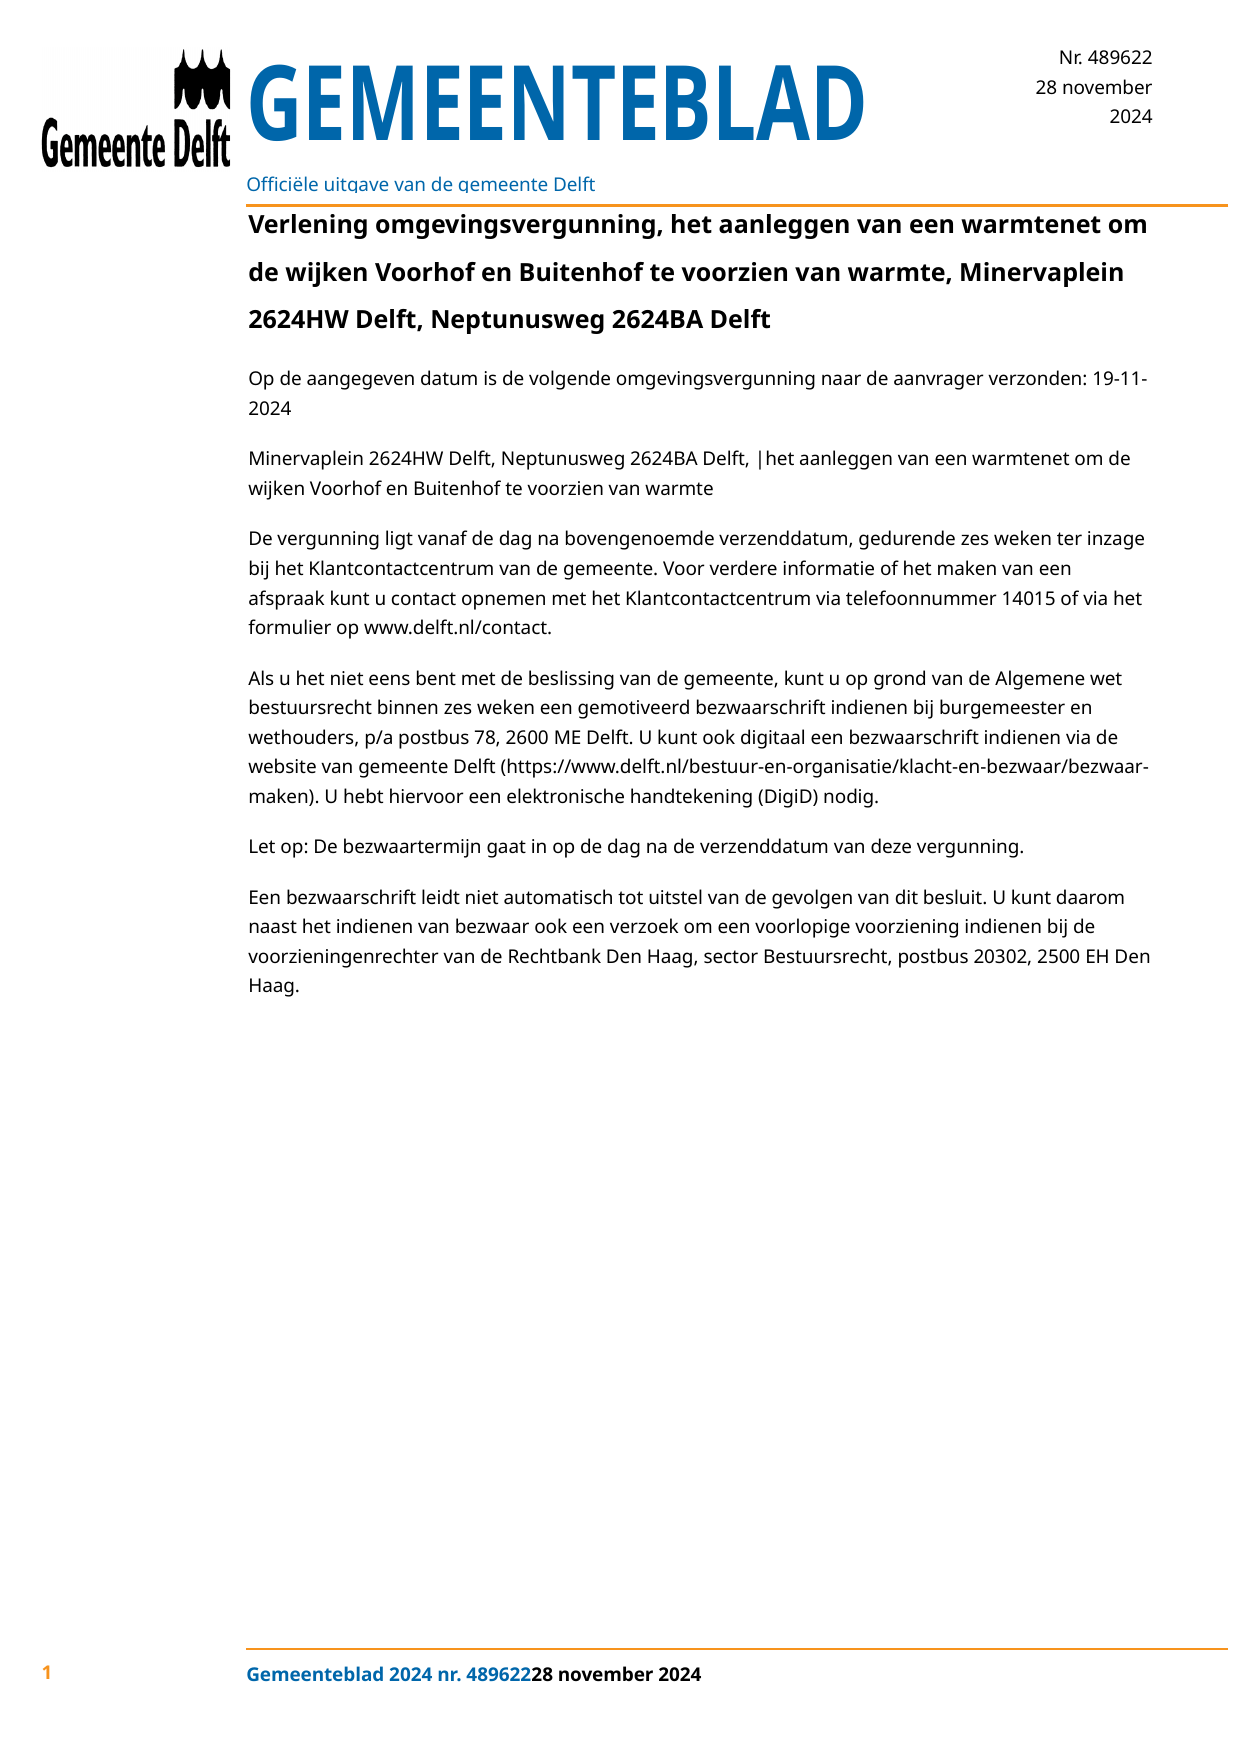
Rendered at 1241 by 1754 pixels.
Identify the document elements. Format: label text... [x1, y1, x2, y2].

text Verlening omgevingsvergunning, het aanleggen van een warmtenet om de wijken Voorhof en Buitenhof te voorzien van warmte, Minervaplein 2624HW Delft, Neptunusweg 2624BA Delft [248, 207, 1152, 336]
text Een bezwaarschrift leidt niet automatisch tot uitstel van de gevolgen van dit besluit. U kunt daarom naast het indienen van bezwaar ook een verzoek om een voorlopige voorziening indienen bij de voorzieningenrechter van de Rechtbank Den Haag, sector Bestuursrecht, postbus 20302, 2500 EH Den Haag. [248, 884, 1152, 998]
text Op de aangegeven datum is de volgende omgevingsvergunning naar de aanvrager verzonden: 19-11-2024 [248, 366, 1152, 421]
text Let op: De bezwaartermijn gaat in op de dag na de verzenddatum van deze vergunning. [248, 833, 1152, 859]
text Als u het niet eens bent met de beslissing van de gemeente, kunt u op grond van de Algemene wet bestuursrecht binnen zes weken een gemotiveerd bezwaarschrift indienen bij burgemeester en wethouders, p/a postbus 78, 2600 ME Delft. U kunt ook digitaal een bezwaarschrift indienen via de website van gemeente Delft (https://www.delft.nl/bestuur-en-organisatie/klacht-en-bezwaar/bezwaar-maken). U hebt hiervoor een elektronische handtekening (DigiD) nodig. [248, 665, 1152, 809]
text De vergunning ligt vanaf de dag na bovengenoemde verzenddatum, gedurende zes weken ter inzage bij het Klantcontactcentrum van de gemeente. Voor verdere informatie of het maken van een afspraak kunt u contact opnemen met het Klantcontactcentrum via telefoonnummer 14015 of via het formulier op www.delft.nl/contact. [248, 526, 1152, 640]
picture [41, 47, 231, 172]
text Minervaplein 2624HW Delft, Neptunusweg 2624BA Delft, |het aanleggen van een warmtenet om de wijken Voorhof en Buitenhof te voorzien van warmte [248, 446, 1152, 501]
